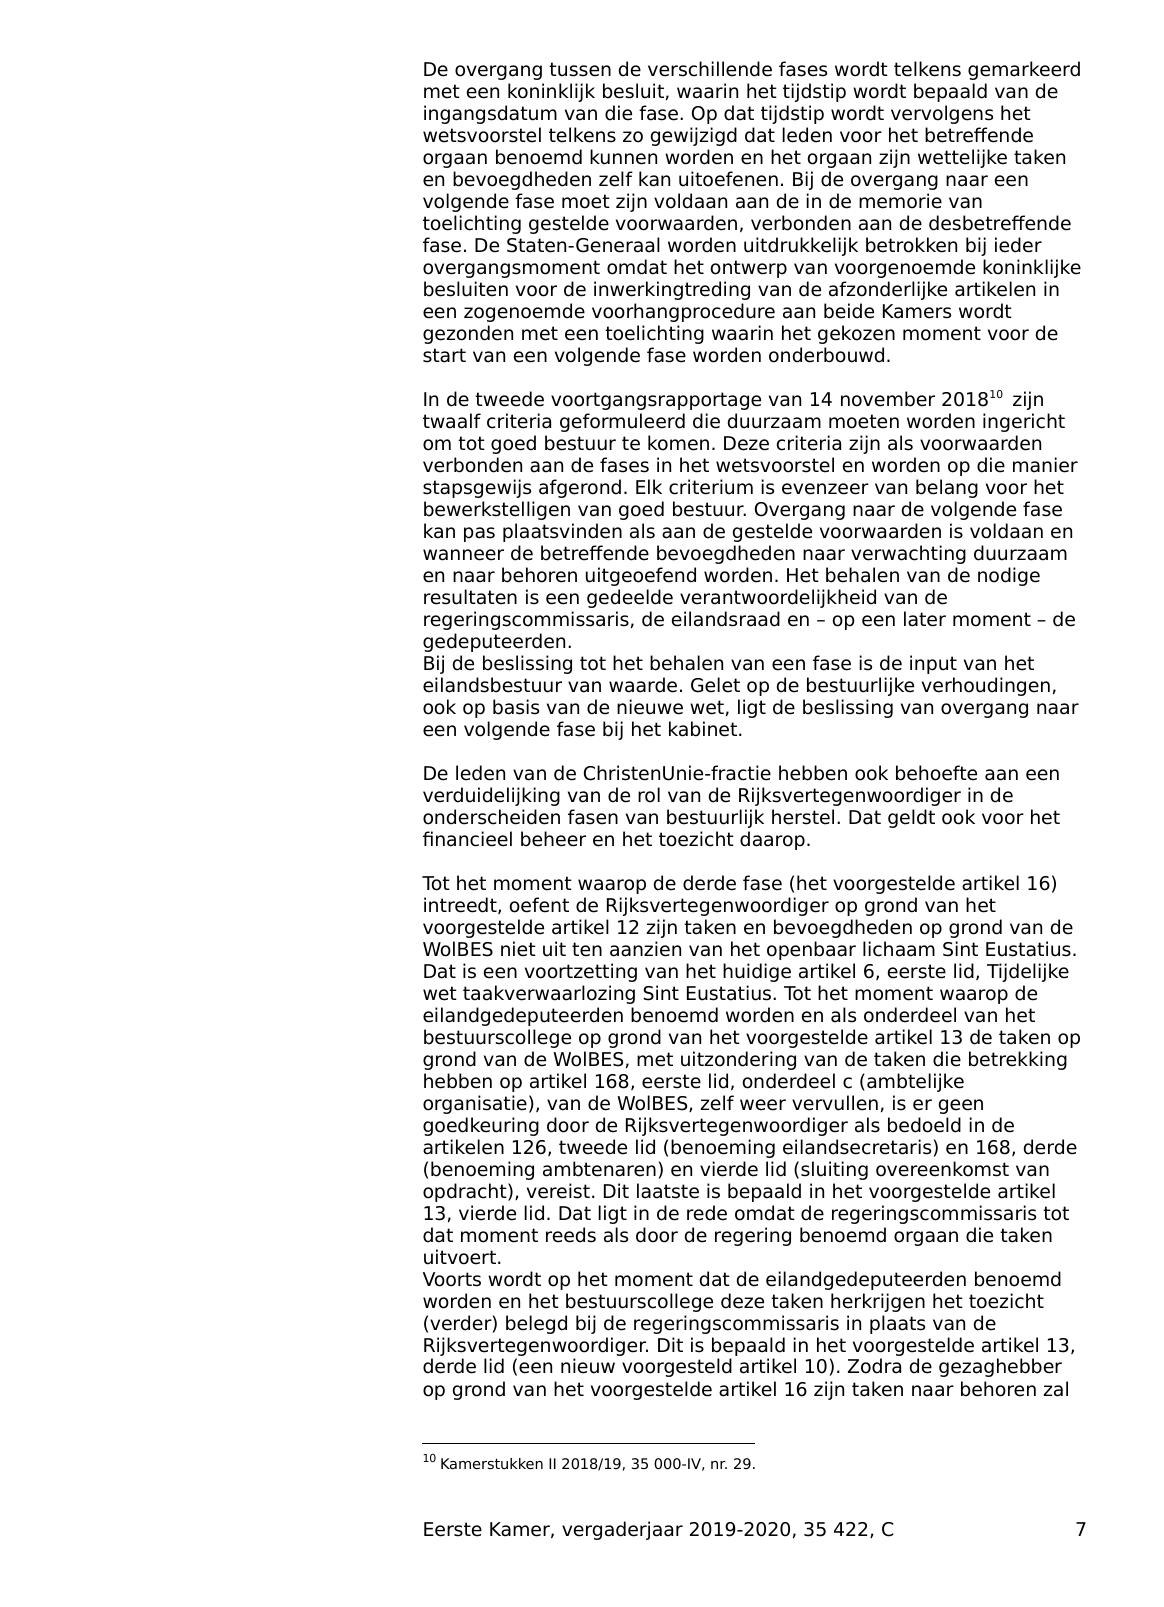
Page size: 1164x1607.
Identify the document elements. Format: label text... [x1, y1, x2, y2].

text Bij de beslissing tot het behalen van een fase is de input van het eilandsbestuur van waarde. Gelet op de bestuurlijke verhoudingen, ook op basis van de nieuwe wet, ligt de beslissing van overgang naar een volgende fase bij het kabinet. [422, 653, 1087, 741]
text Voorts wordt op het moment dat de eilandgedeputeerden benoemd worden en het bestuurscollege deze taken herkrijgen het toezicht (verder) belegd bij de regeringscommissaris in plaats van de Rijksvertegenwoordiger. Dit is bepaald in het voorgestelde artikel 13, derde lid (een nieuw voorgesteld artikel 10). Zodra de gezaghebber op grond van het voorgestelde artikel 16 zijn taken naar behoren zal [422, 1268, 1087, 1400]
text De overgang tussen de verschillende fases wordt telkens gemarkeerd met een koninklijk besluit, waarin het tijdstip wordt bepaald van de ingangsdatum van die fase. Op dat tijdstip wordt vervolgens het wetsvoorstel telkens zo gewijzigd dat leden voor het betreffende orgaan benoemd kunnen worden en het orgaan zijn wettelijke taken en bevoegdheden zelf kan uitoefenen. Bij de overgang naar een volgende fase moet zijn voldaan aan de in de memorie van toelichting gestelde voorwaarden, verbonden aan de desbetreffende fase. De Staten-Generaal worden uitdrukkelijk betrokken bij ieder overgangsmoment omdat het ontwerp van voorgenoemde koninklijke besluiten voor de inwerkingtreding van de afzonderlijke artikelen in een zogenoemde voorhangprocedure aan beide Kamers wordt gezonden met een toelichting waarin het gekozen moment voor de start van een volgende fase worden onderbouwd. [422, 59, 1087, 367]
text Tot het moment waarop de derde fase (het voorgestelde artikel 16) intreedt, oefent de Rijksvertegenwoordiger op grond van het voorgestelde artikel 12 zijn taken en bevoegdheden op grond van de WolBES niet uit ten aanzien van het openbaar lichaam Sint Eustatius. Dat is een voortzetting van het huidige artikel 6, eerste lid, Tijdelijke wet taakverwaarlozing Sint Eustatius. Tot het moment waarop de eilandgedeputeerden benoemd worden en als onderdeel van het bestuurscollege op grond van het voorgestelde artikel 13 de taken op grond van de WolBES, met uitzondering van de taken die betrekking hebben op artikel 168, eerste lid, onderdeel c (ambtelijke organisatie), van de WolBES, zelf weer vervullen, is er geen goedkeuring door de Rijksvertegenwoordiger als bedoeld in de artikelen 126, tweede lid (benoeming eilandsecretaris) en 168, derde (benoeming ambtenaren) en vierde lid (sluiting overeenkomst van opdracht), vereist. Dit laatste is bepaald in het voorgestelde artikel 13, vierde lid. Dat ligt in de rede omdat de regeringscommissaris tot dat moment reeds als door de regering benoemd orgaan die taken uitvoert. [422, 873, 1087, 1268]
text De leden van de ChristenUnie-fractie hebben ook behoefte aan een verduidelijking van de rol van de Rijksvertegenwoordiger in de onderscheiden fasen van bestuurlijk herstel. Dat geldt ook voor het financieel beheer en het toezicht daarop. [422, 763, 1087, 851]
text In de tweede voortgangsrapportage van 14 november 2018 zijn twaalf criteria geformuleerd die duurzaam moeten worden ingericht om tot goed bestuur te komen. Deze criteria zijn als voorwaarden verbonden aan de fases in het wetsvoorstel en worden op die manier stapsgewijs afgerond. Elk criterium is evenzeer van belang voor het bewerkstelligen van goed bestuur. Overgang naar de volgende fase kan pas plaatsvinden als aan de gestelde voorwaarden is voldaan en wanneer de betreffende bevoegdheden naar verwachting duurzaam en naar behoren uitgeoefend worden. Het behalen van de nodige resultaten is een gedeelde verantwoordelijkheid van de regeringscommissaris, de eilandsraad en – op een later moment – de gedeputeerden. [422, 389, 1087, 653]
text Kamerstukken II 2018/19, 35 000-IV, nr. 29. [422, 1452, 1087, 1474]
